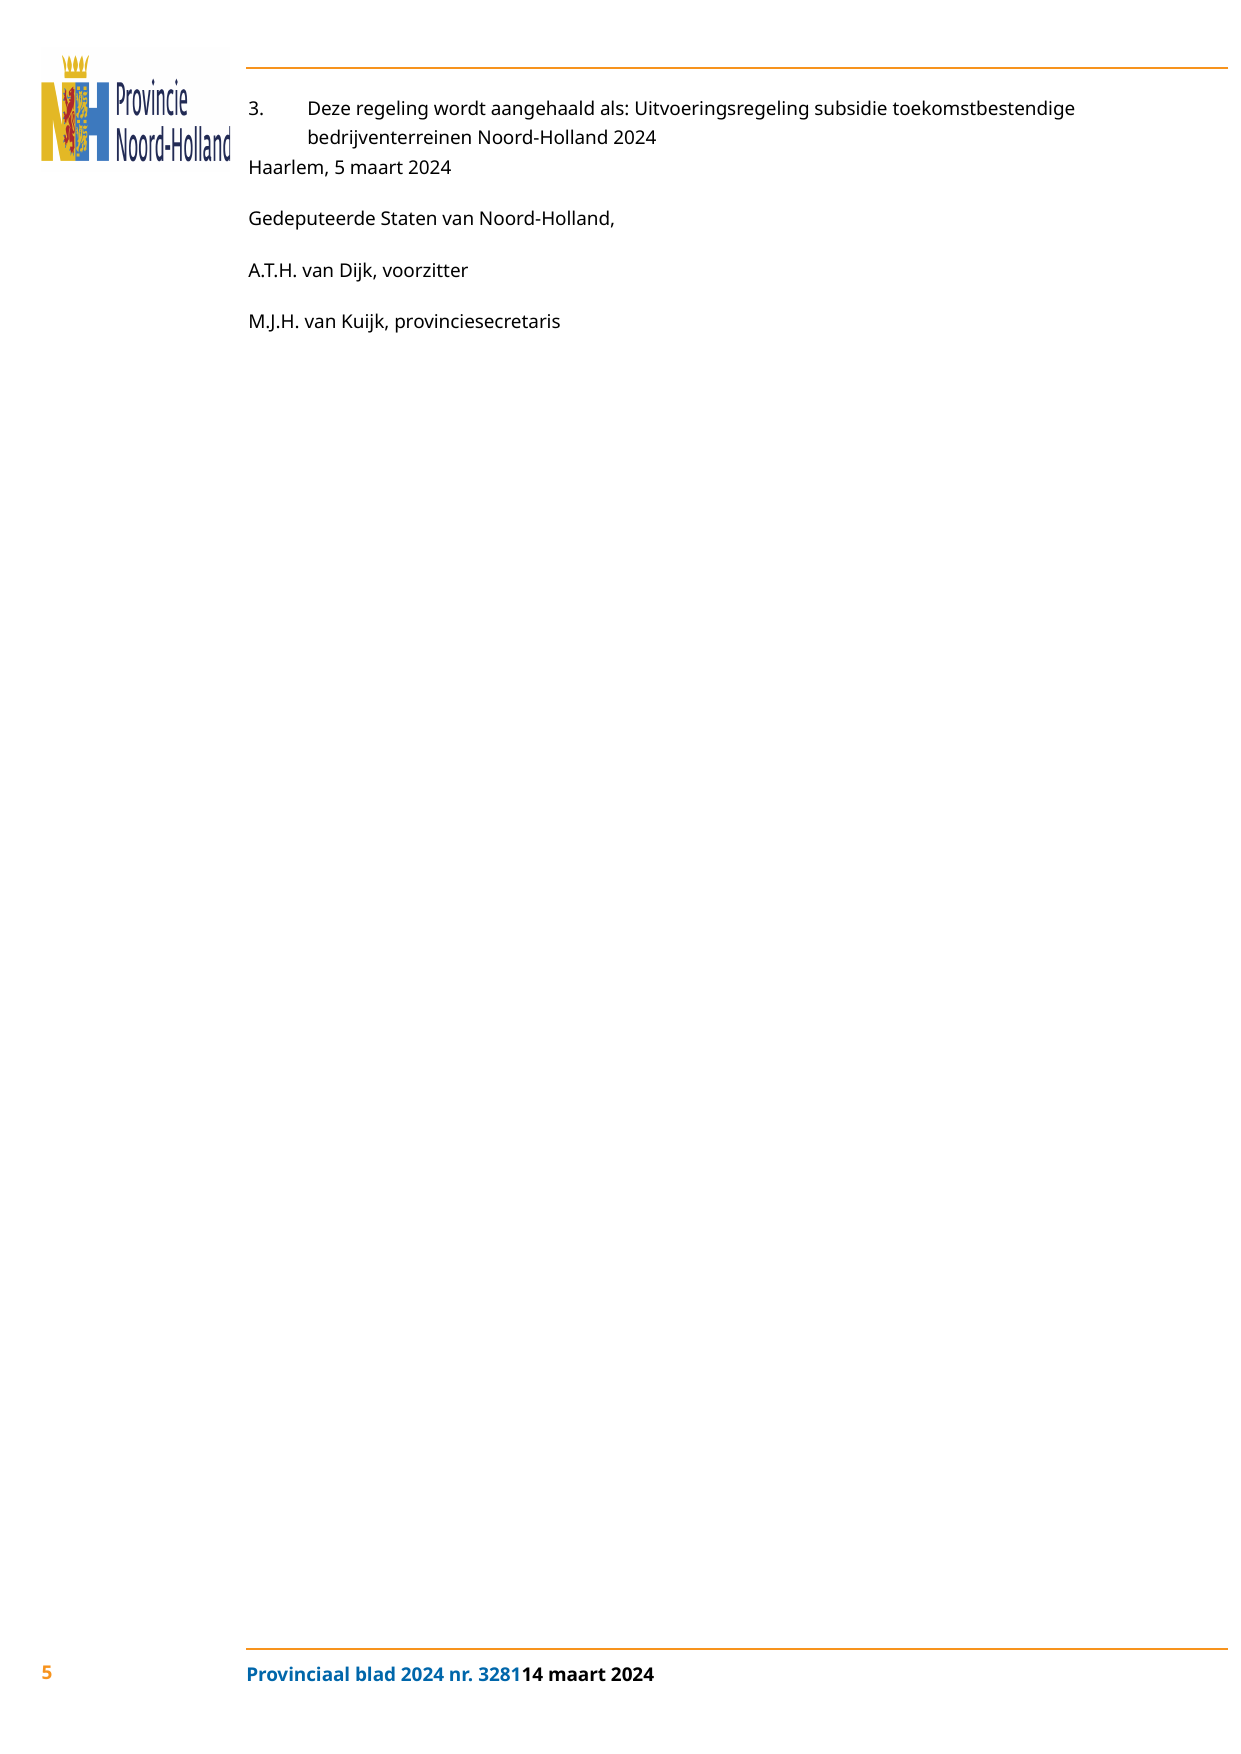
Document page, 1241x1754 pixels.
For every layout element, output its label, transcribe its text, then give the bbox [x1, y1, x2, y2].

text M.J.H. van Kuijk, provinciesecretaris [248, 308, 1152, 334]
list Deze regeling wordt aangehaald als: Uitvoeringsregeling subsidie toekomstbestendige bedrijventerreinen Noord-Holland 2024 [248, 95, 1152, 150]
text A.T.H. van Dijk, voorzitter [248, 257, 1152, 283]
text Haarlem, 5 maart 2024 [248, 154, 1152, 180]
text Gedeputeerde Staten van Noord-Holland, [248, 205, 1152, 231]
picture [41, 47, 231, 172]
